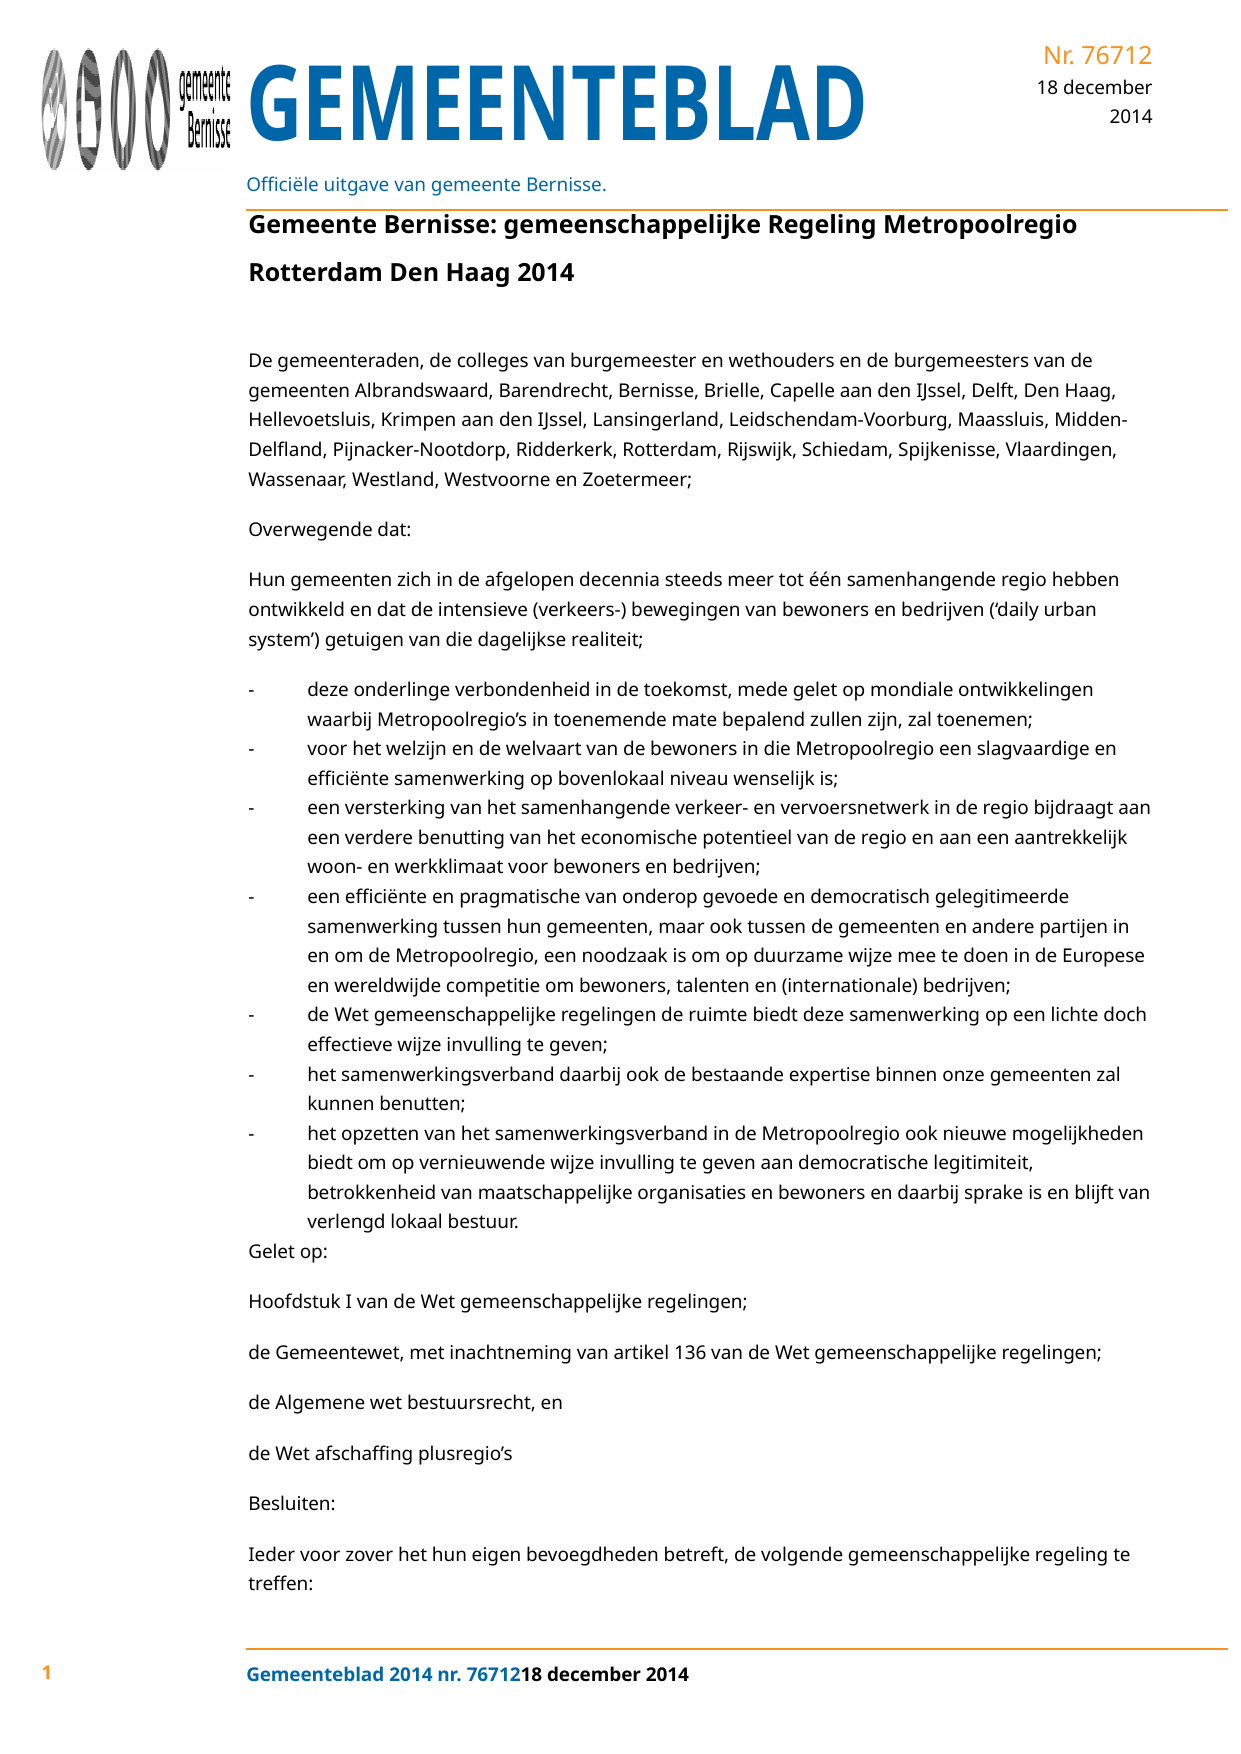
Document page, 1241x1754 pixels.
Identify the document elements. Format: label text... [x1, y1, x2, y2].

text De gemeenteraden, de colleges van burgemeester en wethouders en de burgemeesters van de gemeenten Albrandswaard, Barendrecht, Bernisse, Brielle, Capelle aan den IJssel, Delft, Den Haag, Hellevoetsluis, Krimpen aan den IJssel, Lansingerland, Leidschendam-Voorburg, Maassluis, Midden-Delfland, Pijnacker-Nootdorp, Ridderkerk, Rotterdam, Rijswijk, Schiedam, Spijkenisse, Vlaardingen, Wassenaar, Westland, Westvoorne en Zoetermeer; [248, 347, 1152, 492]
list het opzetten van het samenwerkingsverband in de Metropoolregio ook nieuwe mogelijkheden biedt om op vernieuwende wijze invulling te geven aan democratische legitimiteit, betrokkenheid van maatschappelijke organisaties en bewoners en daarbij sprake is en blijft van verlengd lokaal bestuur. [248, 1120, 1152, 1234]
list de Wet gemeenschappelijke regelingen de ruimte biedt deze samenwerking op een lichte doch effectieve wijze invulling te geven; [248, 1002, 1152, 1057]
text Hun gemeenten zich in de afgelopen decennia steeds meer tot één samenhangende regio hebben ontwikkeld en dat de intensieve (verkeers-) bewegingen van bewoners en bedrijven (‘daily urban system’) getuigen van die dagelijkse realiteit; [248, 567, 1152, 652]
text de Wet afschaffing plusregio’s [248, 1440, 1152, 1466]
picture [41, 47, 231, 172]
list een efficiënte en pragmatische van onderop gevoede en democratisch gelegitimeerde samenwerking tussen hun gemeenten, maar ook tussen de gemeenten en andere partijen in en om de Metropoolregio, een noodzaak is om op duurzame wijze mee te doen in de Europese en wereldwijde competitie om bewoners, talenten en (internationale) bedrijven; [248, 883, 1152, 998]
list voor het welzijn en de welvaart van de bewoners in die Metropoolregio een slagvaardige en efficiënte samenwerking op bovenlokaal niveau wenselijk is; [248, 735, 1152, 791]
text Gemeente Bernisse: gemeenschappelijke Regeling Metropoolregio Rotterdam Den Haag 2014 [248, 211, 1152, 288]
text de Gemeentewet, met inachtneming van artikel 136 van de Wet gemeenschappelijke regelingen; [248, 1339, 1152, 1365]
text Gelet op: [248, 1238, 1152, 1264]
list deze onderlinge verbondenheid in de toekomst, mede gelet op mondiale ontwikkelingen waarbij Metropoolregio’s in toenemende mate bepalend zullen zijn, zal toenemen; [248, 676, 1152, 732]
list een versterking van het samenhangende verkeer- en vervoersnetwerk in de regio bijdraagt aan een verdere benutting van het economische potentieel van de regio en aan een aantrekkelijk woon- en werkklimaat voor bewoners en bedrijven; [248, 794, 1152, 879]
text de Algemene wet bestuursrecht, en [248, 1389, 1152, 1415]
text Ieder voor zover het hun eigen bevoegdheden betreft, de volgende gemeenschappelijke regeling te treffen: [248, 1541, 1152, 1596]
text Overwegende dat: [248, 516, 1152, 542]
text Hoofdstuk I van de Wet gemeenschappelijke regelingen; [248, 1289, 1152, 1314]
text Besluiten: [248, 1490, 1152, 1516]
list het samenwerkingsverband daarbij ook de bestaande expertise binnen onze gemeenten zal kunnen benutten; [248, 1061, 1152, 1116]
